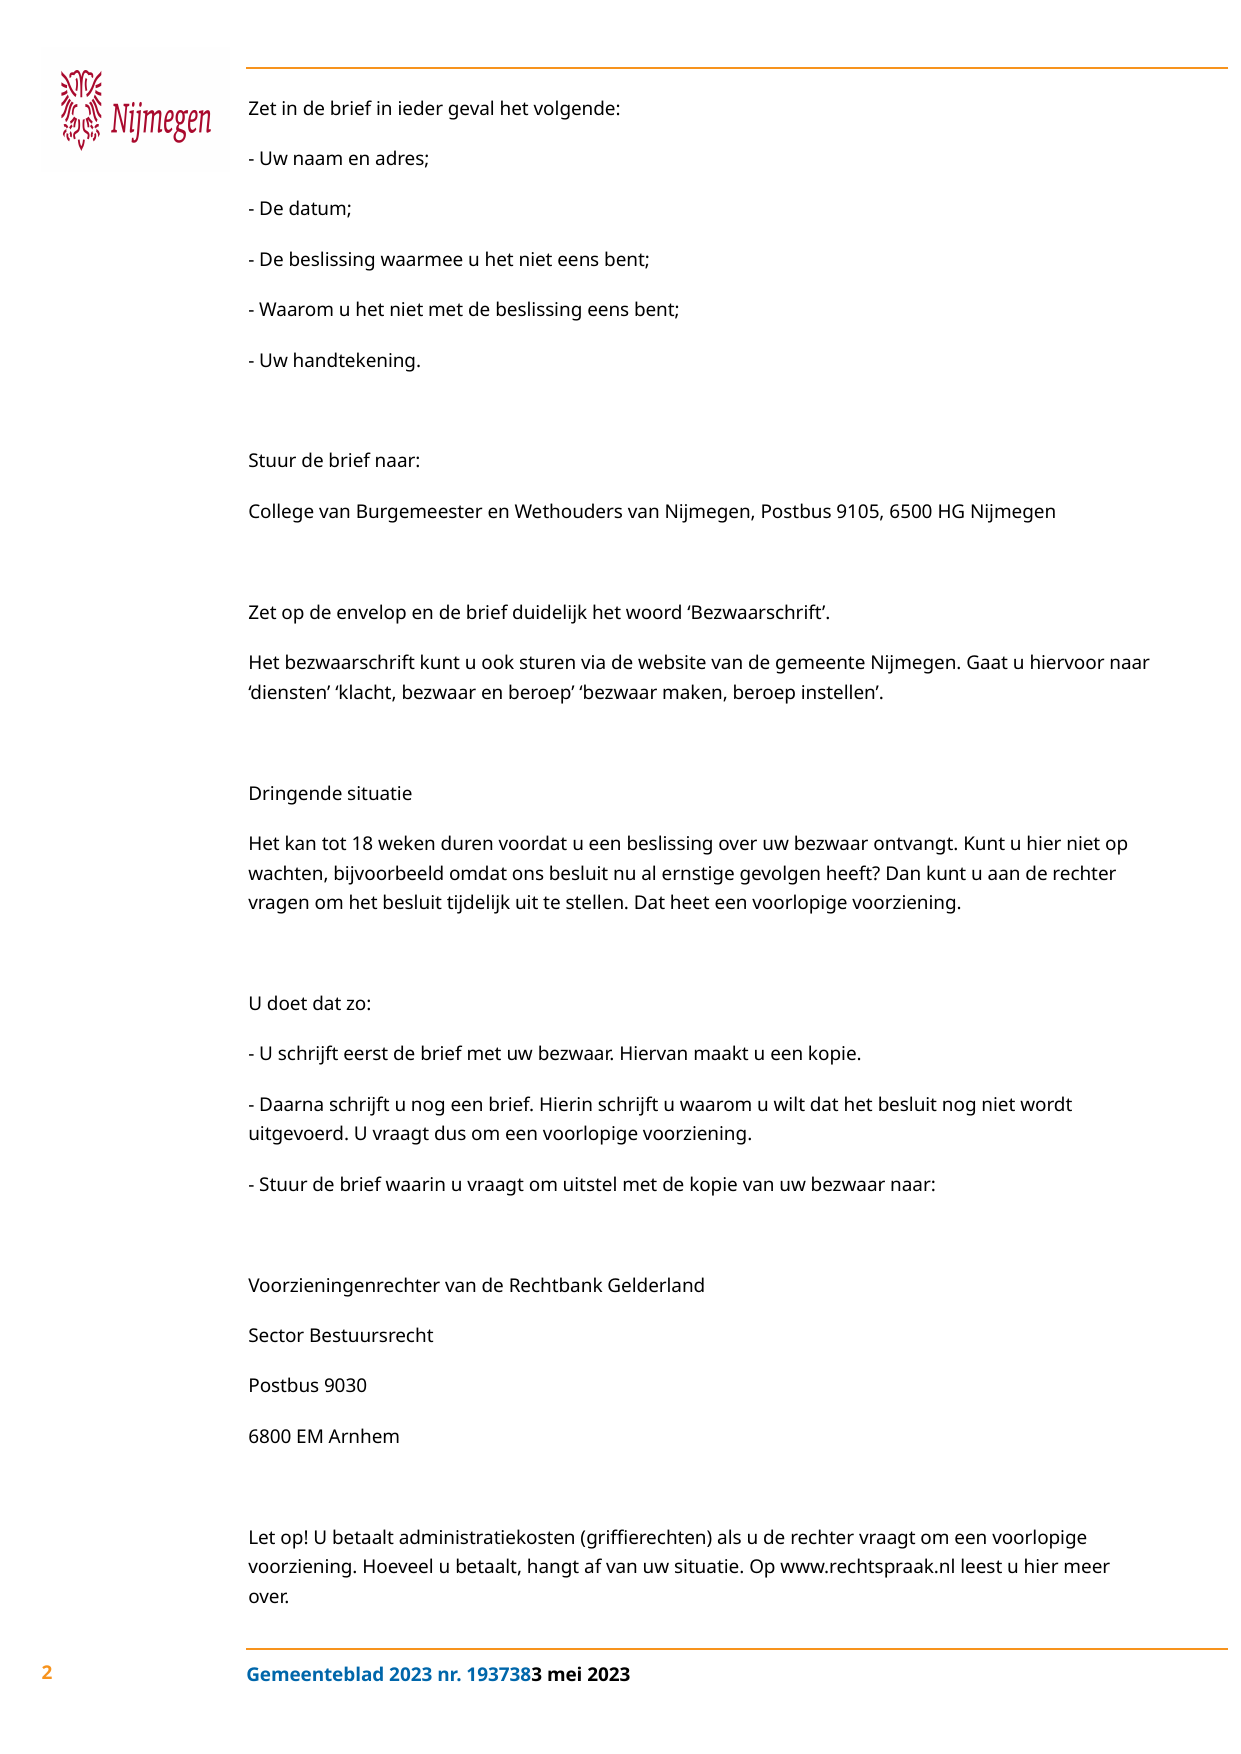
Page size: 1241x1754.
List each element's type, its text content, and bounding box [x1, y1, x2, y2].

text Sector Bestuursrecht [248, 1322, 1152, 1348]
text Dringende situatie [248, 780, 1152, 806]
text Stuur de brief naar: [248, 448, 1152, 473]
text Het bezwaarschrift kunt u ook sturen via de website van de gemeente Nijmegen. Gaat u hiervoor naar ‘diensten’ ‘klacht, bezwaar en beroep’ ‘bezwaar maken, beroep instellen’. [248, 649, 1152, 705]
text - De beslissing waarmee u het niet eens bent; [248, 246, 1152, 272]
text - Uw naam en adres; [248, 145, 1152, 171]
text Voorzieningenrechter van de Rechtbank Gelderland [248, 1272, 1152, 1298]
text - Uw handtekening. [248, 347, 1152, 373]
text - U schrijft eerst de brief met uw bezwaar. Hiervan maakt u een kopie. [248, 1041, 1152, 1066]
text College van Burgemeester en Wethouders van Nijmegen, Postbus 9105, 6500 HG Nijmegen [248, 498, 1152, 524]
text - De datum; [248, 196, 1152, 221]
text - Stuur de brief waarin u vraagt om uitstel met de kopie van uw bezwaar naar: [248, 1171, 1152, 1197]
text Het kan tot 18 weken duren voordat u een beslissing over uw bezwaar ontvangt. Kunt u hier niet op wachten, bijvoorbeeld omdat ons besluit nu al ernstige gevolgen heeft? Dan kunt u aan de rechter vragen om het besluit tijdelijk uit te stellen. Dat heet een voorlopige voorziening. [248, 830, 1152, 915]
text 6800 EM Arnhem [248, 1423, 1152, 1449]
text Zet op de envelop en de brief duidelijk het woord ‘Bezwaarschrift’. [248, 599, 1152, 625]
text U doet dat zo: [248, 990, 1152, 1016]
text Zet in de brief in ieder geval het volgende: [248, 95, 1152, 121]
text - Daarna schrijft u nog een brief. Hierin schrijft u waarom u wilt dat het besluit nog niet wordt uitgevoerd. U vraagt dus om een voorlopige voorziening. [248, 1091, 1152, 1146]
text Let op! U betaalt administratiekosten (griffierechten) als u de rechter vraagt om een voorlopige voorziening. Hoeveel u betaalt, hangt af van uw situatie. Op www.rechtspraak.nl leest u hier meer over. [248, 1524, 1152, 1609]
text Postbus 9030 [248, 1373, 1152, 1398]
picture [41, 47, 231, 172]
text - Waarom u het niet met de beslissing eens bent; [248, 296, 1152, 322]
